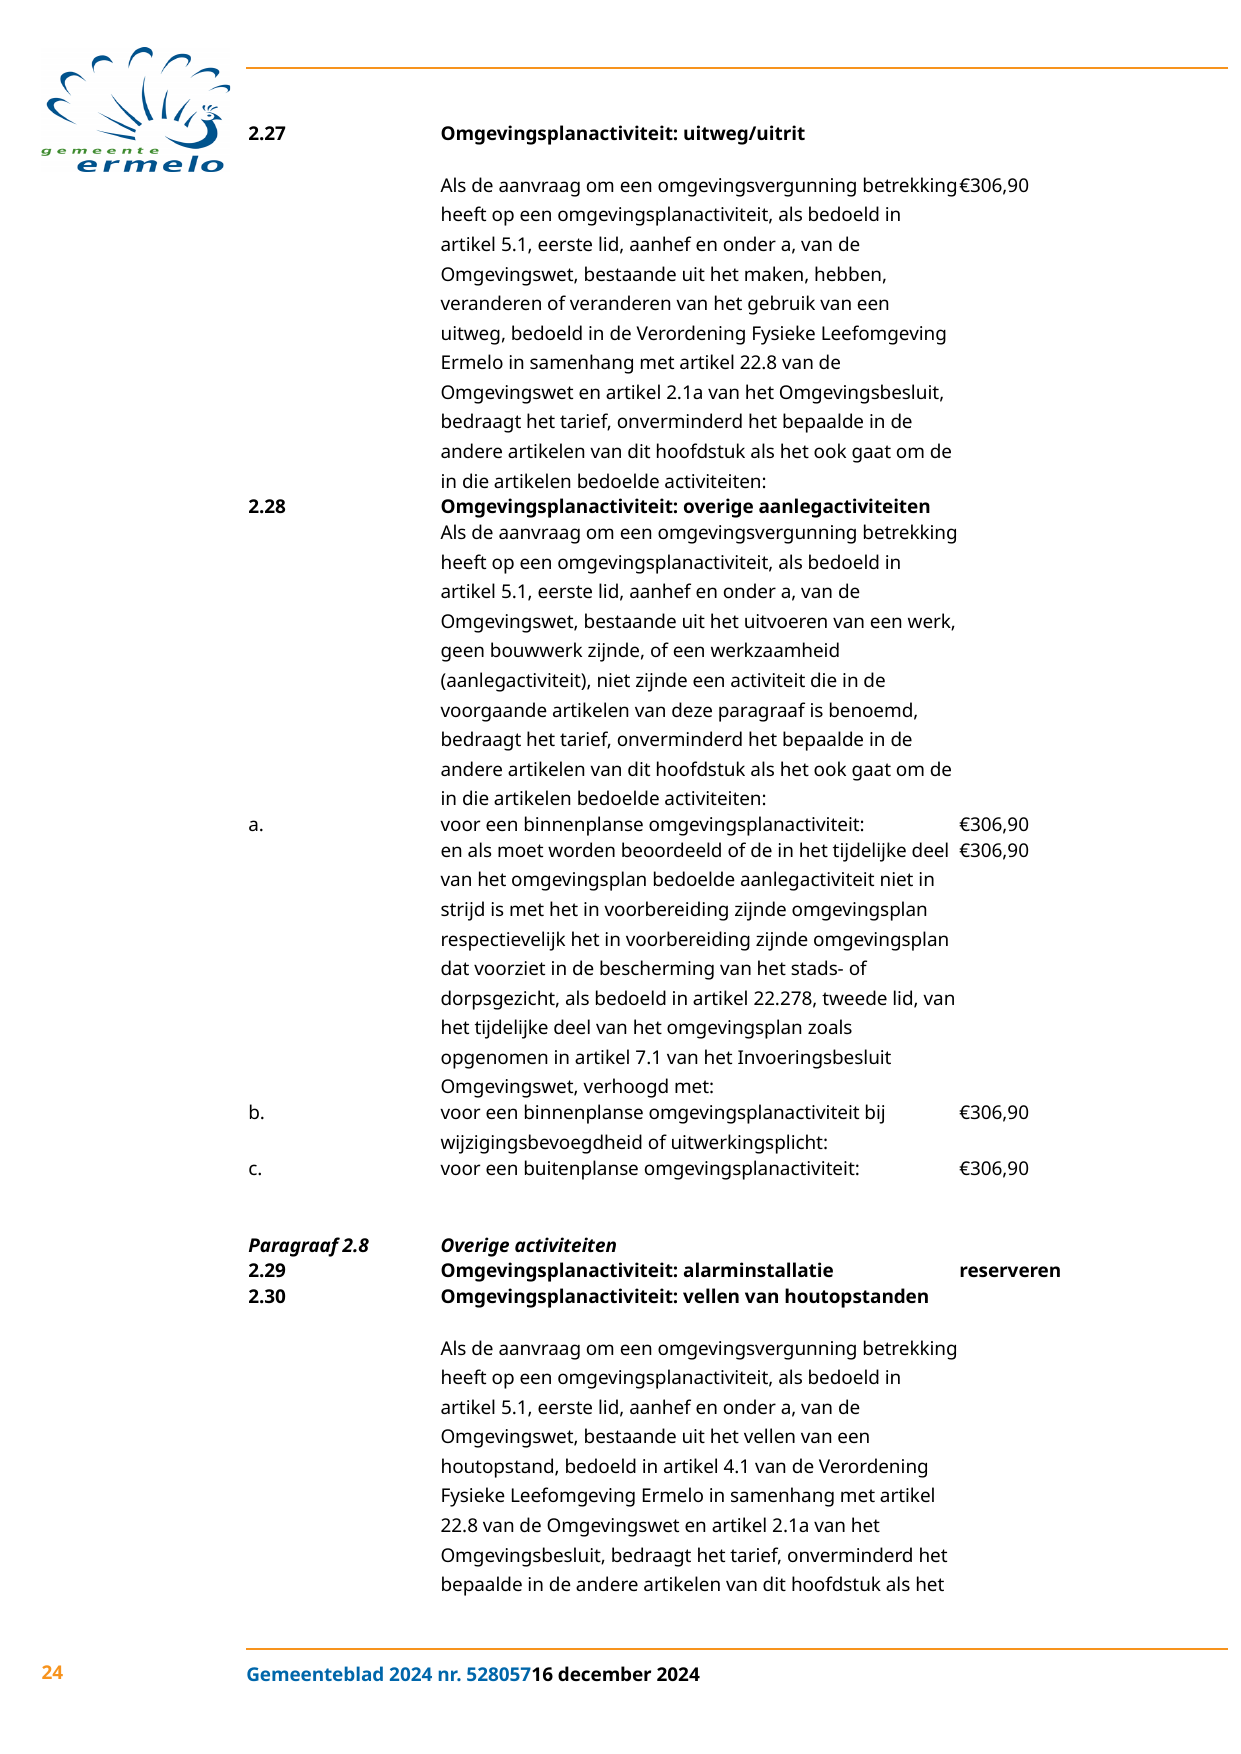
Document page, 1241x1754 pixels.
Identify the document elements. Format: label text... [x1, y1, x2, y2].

table_cell voor een binnenplanse omgevingsplanactiviteit: [440, 811, 959, 837]
table_cell [248, 172, 440, 493]
table_cell [959, 95, 1152, 121]
table_cell [248, 837, 440, 1099]
table_cell [440, 95, 959, 121]
table_cell [959, 1309, 1152, 1335]
table_cell €306,90 [959, 172, 1152, 493]
table_cell Omgevingsplanactiviteit: vellen van houtopstanden [440, 1283, 959, 1309]
table_cell [248, 519, 440, 811]
table_cell c. [248, 1155, 440, 1180]
table_cell [440, 146, 959, 172]
table_cell 2.28 [248, 494, 440, 519]
table_cell [959, 519, 1152, 811]
table_cell €306,90 [959, 837, 1152, 1099]
table_cell Als de aanvraag om een omgevingsvergunning betrekking heeft op een omgevingsplanactiviteit, als bedoeld in artikel 5.1, eerste lid, aanhef en onder a, van de Omgevingswet, bestaande uit het vellen van een houtopstand, bedoeld in artikel 4.1 van de Verordening Fysieke Leefomgeving Ermelo in samenhang met artikel 22.8 van de Omgevingswet en artikel 2.1a van het Omgevingsbesluit, bedraagt het tarief, onverminderd het bepaalde in de andere artikelen van dit hoofdstuk als het [440, 1335, 959, 1597]
table_cell [248, 1180, 440, 1206]
table_cell Omgevingsplanactiviteit: overige aanlegactiviteiten [440, 494, 959, 519]
table_cell Omgevingsplanactiviteit: uitweg/uitrit [440, 121, 959, 146]
table_cell [959, 121, 1152, 146]
table_cell [959, 146, 1152, 172]
table_cell €306,90 [959, 1099, 1152, 1155]
table_cell €306,90 [959, 811, 1152, 837]
table_cell [959, 1180, 1152, 1206]
table_cell [959, 1283, 1152, 1309]
table_cell [959, 494, 1152, 519]
table_cell Paragraaf 2.8 [248, 1232, 440, 1258]
table_cell 2.27 [248, 121, 440, 146]
table_cell reserveren [959, 1258, 1152, 1283]
table_cell voor een binnenplanse omgevingsplanactiviteit bij wijzigingsbevoegdheid of uitwerkingsplicht: [440, 1099, 959, 1155]
table_cell 2.30 [248, 1283, 440, 1309]
table_cell Omgevingsplanactiviteit: alarminstallatie [440, 1258, 959, 1283]
table_cell [440, 1309, 959, 1335]
table_cell a. [248, 811, 440, 837]
picture [41, 47, 231, 172]
table_cell 2.29 [248, 1258, 440, 1283]
table_cell [440, 1180, 959, 1206]
table_cell [248, 146, 440, 172]
table_cell [248, 1309, 440, 1335]
table_cell [248, 95, 440, 121]
table_cell [248, 1335, 440, 1597]
table_cell [959, 1232, 1152, 1258]
table_cell voor een buitenplanse omgevingsplanactiviteit: [440, 1155, 959, 1180]
table_cell Als de aanvraag om een omgevingsvergunning betrekking heeft op een omgevingsplanactiviteit, als bedoeld in artikel 5.1, eerste lid, aanhef en onder a, van de Omgevingswet, bestaande uit het maken, hebben, veranderen of veranderen van het gebruik van een uitweg, bedoeld in de Verordening Fysieke Leefomgeving Ermelo in samenhang met artikel 22.8 van de Omgevingswet en artikel 2.1a van het Omgevingsbesluit, bedraagt het tarief, onverminderd het bepaalde in de andere artikelen van dit hoofdstuk als het ook gaat om de in die artikelen bedoelde activiteiten: [440, 172, 959, 493]
table_cell Overige activiteiten [440, 1232, 959, 1258]
table_cell b. [248, 1099, 440, 1155]
table_cell [959, 1206, 1152, 1232]
table_cell [440, 1206, 959, 1232]
table_cell Als de aanvraag om een omgevingsvergunning betrekking heeft op een omgevingsplanactiviteit, als bedoeld in artikel 5.1, eerste lid, aanhef en onder a, van de Omgevingswet, bestaande uit het uitvoeren van een werk, geen bouwwerk zijnde, of een werkzaamheid (aanlegactiviteit), niet zijnde een activiteit die in de voorgaande artikelen van deze paragraaf is benoemd, bedraagt het tarief, onverminderd het bepaalde in de andere artikelen van dit hoofdstuk als het ook gaat om de in die artikelen bedoelde activiteiten: [440, 519, 959, 811]
table_cell [248, 1206, 440, 1232]
table_cell €306,90 [959, 1155, 1152, 1180]
table_cell [959, 1335, 1152, 1597]
table_cell en als moet worden beoordeeld of de in het tijdelijke deel van het omgevingsplan bedoelde aanlegactiviteit niet in strijd is met het in voorbereiding zijnde omgevingsplan respectievelijk het in voorbereiding zijnde omgevingsplan dat voorziet in de bescherming van het stads- of dorpsgezicht, als bedoeld in artikel 22.278, tweede lid, van het tijdelijke deel van het omgevingsplan zoals opgenomen in artikel 7.1 van het Invoeringsbesluit Omgevingswet, verhoogd met: [440, 837, 959, 1099]
